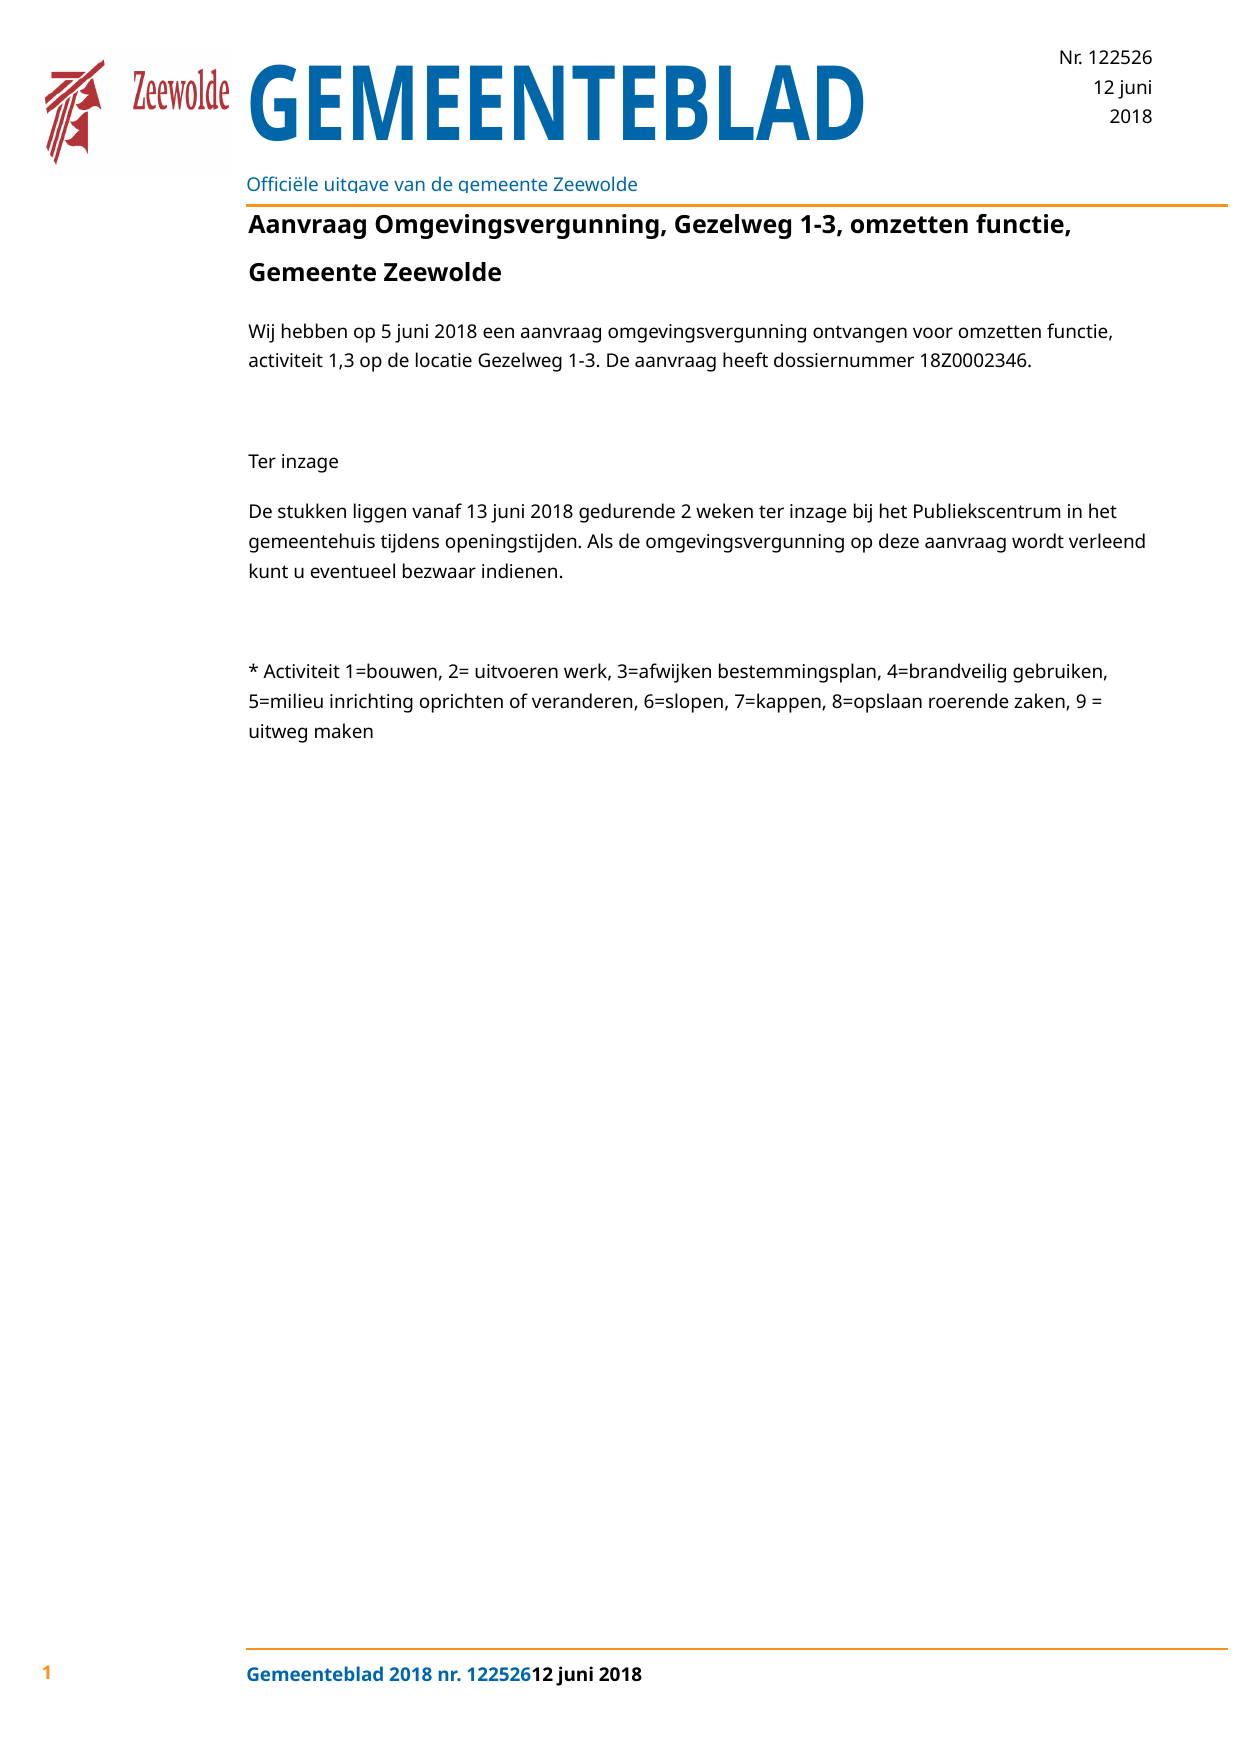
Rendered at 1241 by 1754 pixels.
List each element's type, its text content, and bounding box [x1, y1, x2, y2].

text Aanvraag Omgevingsvergunning, Gezelweg 1-3, omzetten functie, Gemeente Zeewolde [248, 207, 1152, 288]
picture [41, 47, 231, 172]
text De stukken liggen vanaf 13 juni 2018 gedurende 2 weken ter inzage bij het Publiekscentrum in het gemeentehuis tijdens openingstijden. Als de omgevingsvergunning op deze aanvraag wordt verleend kunt u eventueel bezwaar indienen. [248, 499, 1152, 584]
text Ter inzage [248, 448, 1152, 474]
text Wij hebben op 5 juni 2018 een aanvraag omgevingsvergunning ontvangen voor omzetten functie, activiteit 1,3 op de locatie Gezelweg 1-3. De aanvraag heeft dossiernummer 18Z0002346. [248, 318, 1152, 373]
text * Activiteit 1=bouwen, 2= uitvoeren werk, 3=afwijken bestemmingsplan, 4=brandveilig gebruiken, 5=milieu inrichting oprichten of veranderen, 6=slopen, 7=kappen, 8=opslaan roerende zaken, 9 = uitweg maken [248, 659, 1152, 744]
